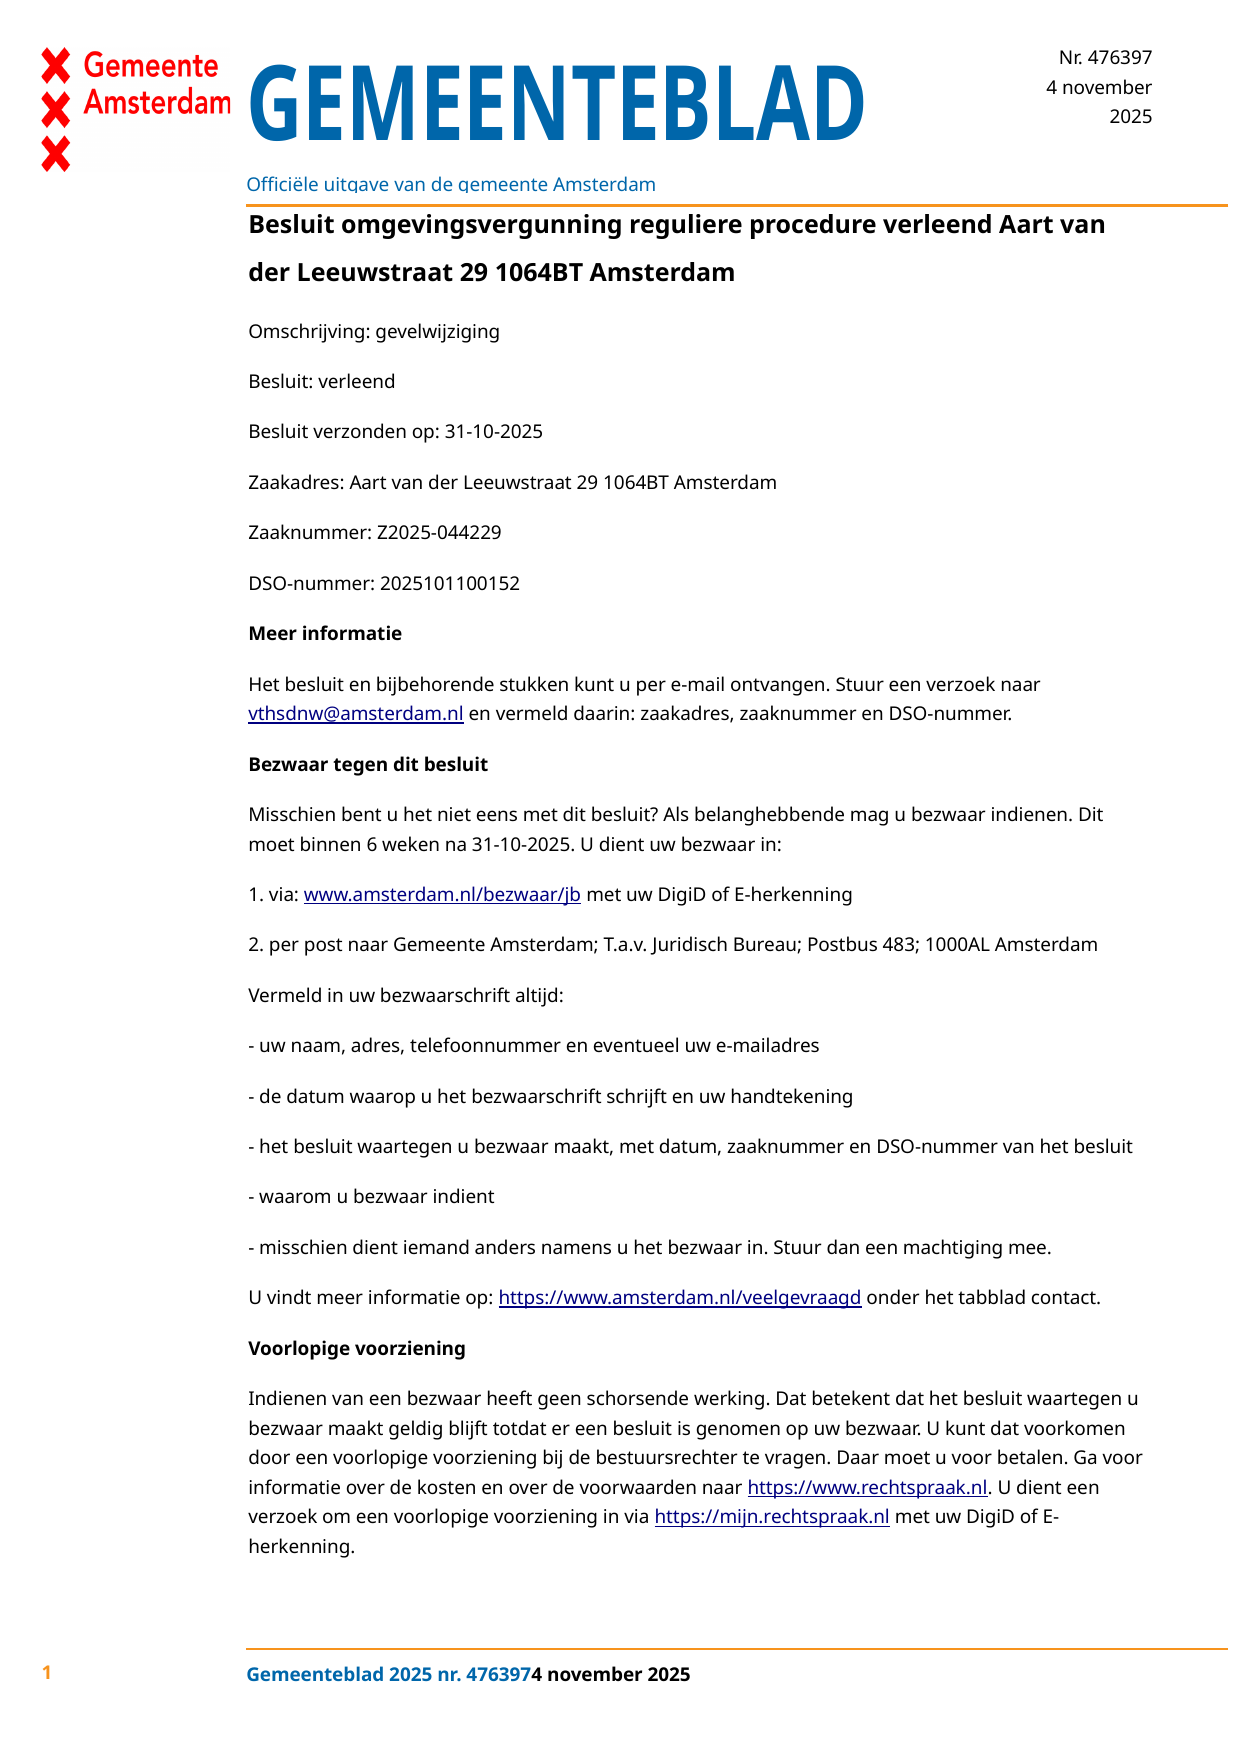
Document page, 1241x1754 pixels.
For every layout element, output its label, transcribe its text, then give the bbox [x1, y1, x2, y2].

text DSO-nummer: 2025101100152 [248, 570, 1152, 596]
text Omschrijving: gevelwijziging [248, 318, 1152, 344]
text - het besluit waartegen u bezwaar maakt, met datum, zaaknummer en DSO-nummer van het besluit [248, 1133, 1152, 1159]
text Misschien bent u het niet eens met dit besluit? Als belanghebbende mag u bezwaar indienen. Dit moet binnen 6 weken na 31-10-2025. U dient uw bezwaar in: [248, 801, 1152, 857]
text 1. via: www.amsterdam.nl/bezwaar/jb met uw DigiD of E-herkenning [248, 881, 1152, 907]
text - de datum waarop u het bezwaarschrift schrijft en uw handtekening [248, 1083, 1152, 1109]
text U vindt meer informatie op: https://www.amsterdam.nl/veelgevraagd onder het tabblad contact. [248, 1284, 1152, 1310]
text Zaakadres: Aart van der Leeuwstraat 29 1064BT Amsterdam [248, 469, 1152, 495]
text 2. per post naar Gemeente Amsterdam; T.a.v. Juridisch Bureau; Postbus 483; 1000AL Amsterdam [248, 932, 1152, 957]
picture [41, 47, 231, 172]
text Meer informatie [248, 620, 1152, 646]
text - misschien dient iemand anders namens u het bezwaar in. Stuur dan een machtiging mee. [248, 1234, 1152, 1260]
text - waarom u bezwaar indient [248, 1184, 1152, 1209]
text Voorlopige voorziening [248, 1335, 1152, 1361]
text Vermeld in uw bezwaarschrift altijd: [248, 982, 1152, 1008]
text Bezwaar tegen dit besluit [248, 751, 1152, 777]
text Besluit omgevingsvergunning reguliere procedure verleend Aart van der Leeuwstraat 29 1064BT Amsterdam [248, 207, 1152, 288]
text - uw naam, adres, telefoonnummer en eventueel uw e-mailadres [248, 1032, 1152, 1058]
text Zaaknummer: Z2025-044229 [248, 519, 1152, 545]
text Besluit: verleend [248, 368, 1152, 394]
text Indienen van een bezwaar heeft geen schorsende werking. Dat betekent dat het besluit waartegen u bezwaar maakt geldig blijft totdat er een besluit is genomen op uw bezwaar. U kunt dat voorkomen door een voorlopige voorziening bij de bestuursrechter te vragen. Daar moet u voor betalen. Ga voor informatie over de kosten en over de voorwaarden naar https://www.rechtspraak.nl. U dient een verzoek om een voorlopige voorziening in via https://mijn.rechtspraak.nl met uw DigiD of E-herkenning. [248, 1385, 1152, 1559]
text Besluit verzonden op: 31-10-2025 [248, 419, 1152, 444]
text Het besluit en bijbehorende stukken kunt u per e-mail ontvangen. Stuur een verzoek naar vthsdnw@amsterdam.nl en vermeld daarin: zaakadres, zaaknummer en DSO-nummer. [248, 671, 1152, 726]
